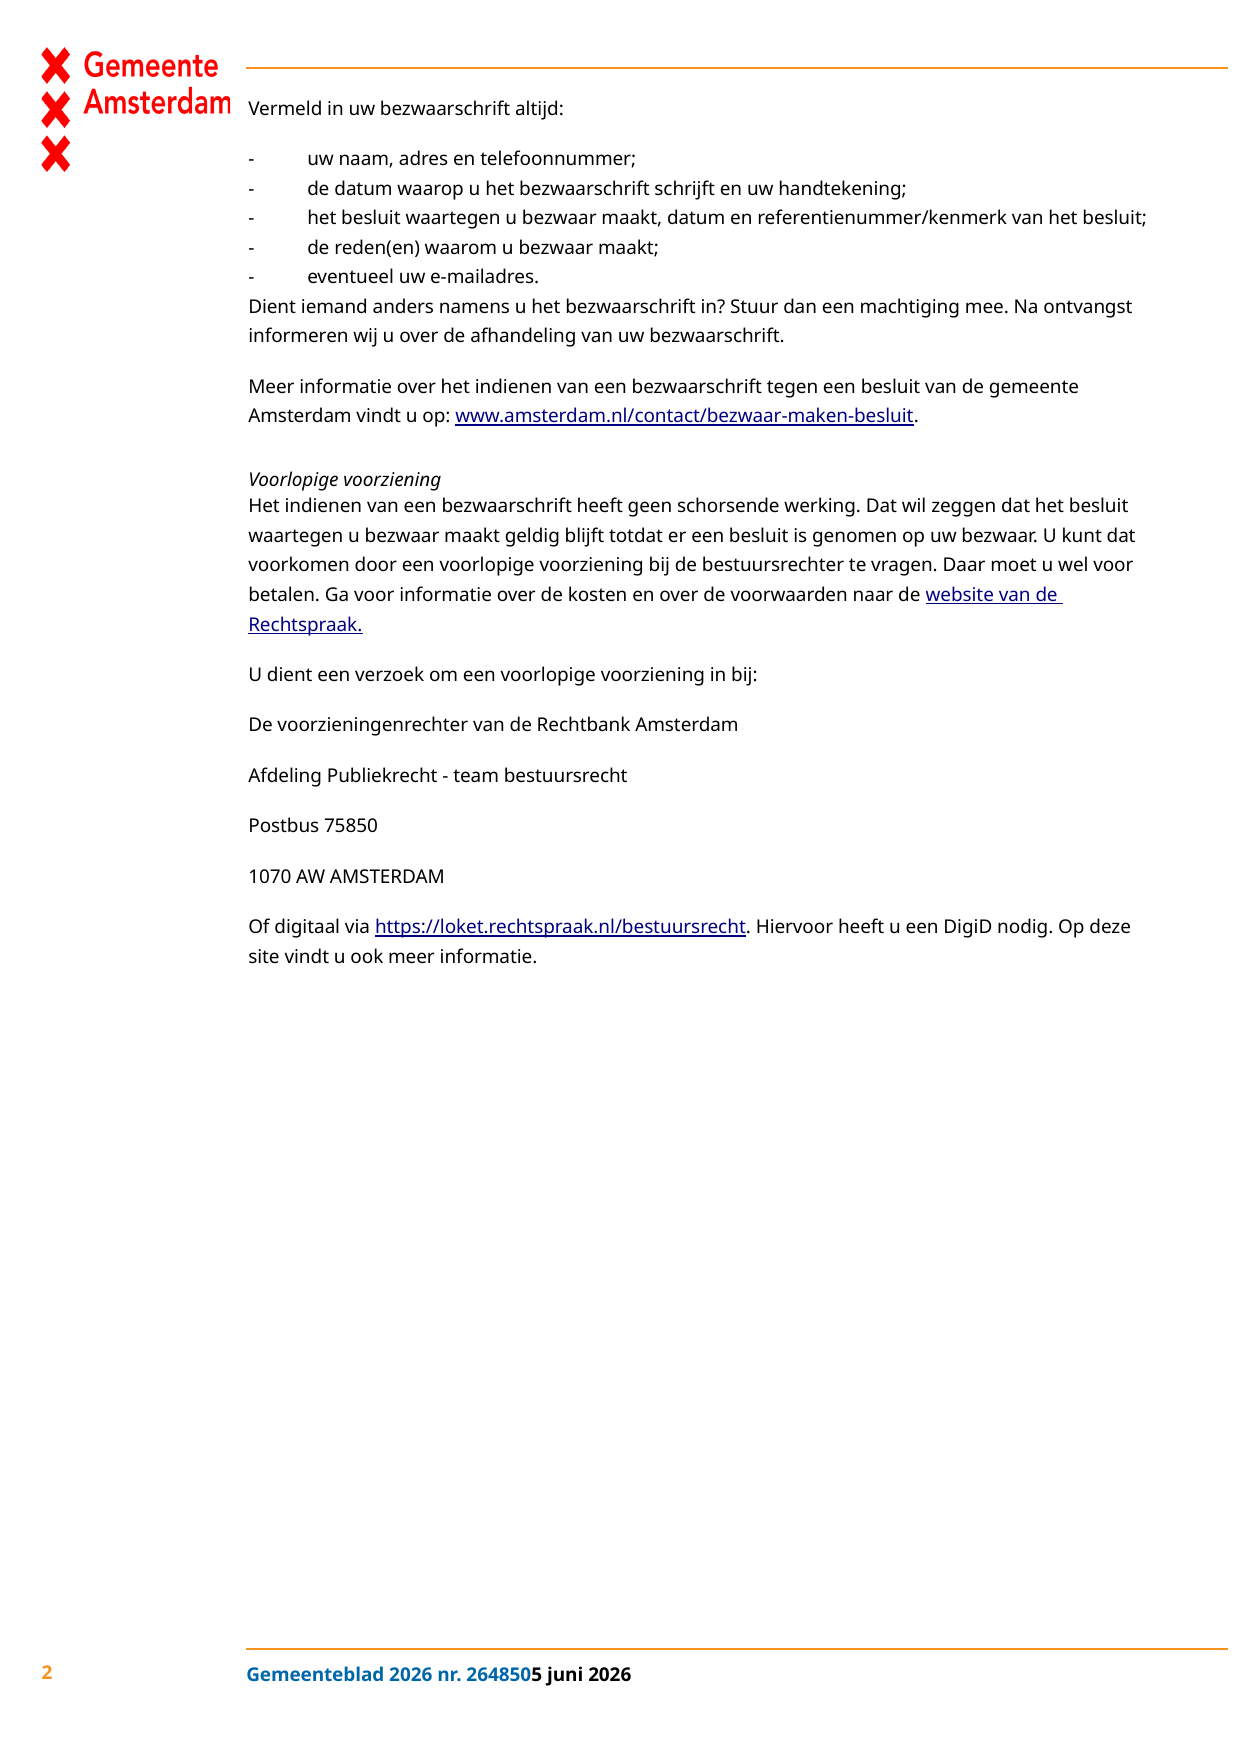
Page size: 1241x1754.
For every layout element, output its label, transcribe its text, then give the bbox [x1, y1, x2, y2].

text De voorzieningenrechter van de Rechtbank Amsterdam [248, 712, 1152, 737]
text Voorlopige voorziening [248, 467, 1152, 492]
list uw naam, adres en telefoonnummer; [248, 145, 1152, 171]
text U dient een verzoek om een voorlopige voorziening in bij: [248, 661, 1152, 687]
list de reden(en) waarom u bezwaar maakt; [248, 234, 1152, 260]
list de datum waarop u het bezwaarschrift schrijft en uw handtekening; [248, 175, 1152, 201]
text Dient iemand anders namens u het bezwaarschrift in? Stuur dan een machtiging mee. Na ontvangst informeren wij u over de afhandeling van uw bezwaarschrift. [248, 293, 1152, 348]
text Meer informatie over het indienen van een bezwaarschrift tegen een besluit van de gemeente Amsterdam vindt u op: www.amsterdam.nl/contact/bezwaar-maken-besluit. [248, 373, 1152, 428]
text 1070 AW AMSTERDAM [248, 863, 1152, 888]
text Afdeling Publiekrecht - team bestuursrecht [248, 762, 1152, 788]
text Vermeld in uw bezwaarschrift altijd: [248, 95, 1152, 121]
list het besluit waartegen u bezwaar maakt, datum en referentienummer/kenmerk van het besluit; [248, 204, 1152, 230]
text Of digitaal via https://loket.rechtspraak.nl/bestuursrecht. Hiervoor heeft u een DigiD nodig. Op deze site vindt u ook meer informatie. [248, 913, 1152, 968]
list eventueel uw e-mailadres. [248, 263, 1152, 289]
text Postbus 75850 [248, 812, 1152, 838]
text Het indienen van een bezwaarschrift heeft geen schorsende werking. Dat wil zeggen dat het besluit waartegen u bezwaar maakt geldig blijft totdat er een besluit is genomen op uw bezwaar. U kunt dat voorkomen door een voorlopige voorziening bij de bestuursrechter te vragen. Daar moet u wel voor betalen. Ga voor informatie over de kosten en over de voorwaarden naar de website van de Rechtspraak. [248, 492, 1152, 636]
picture [41, 47, 231, 172]
